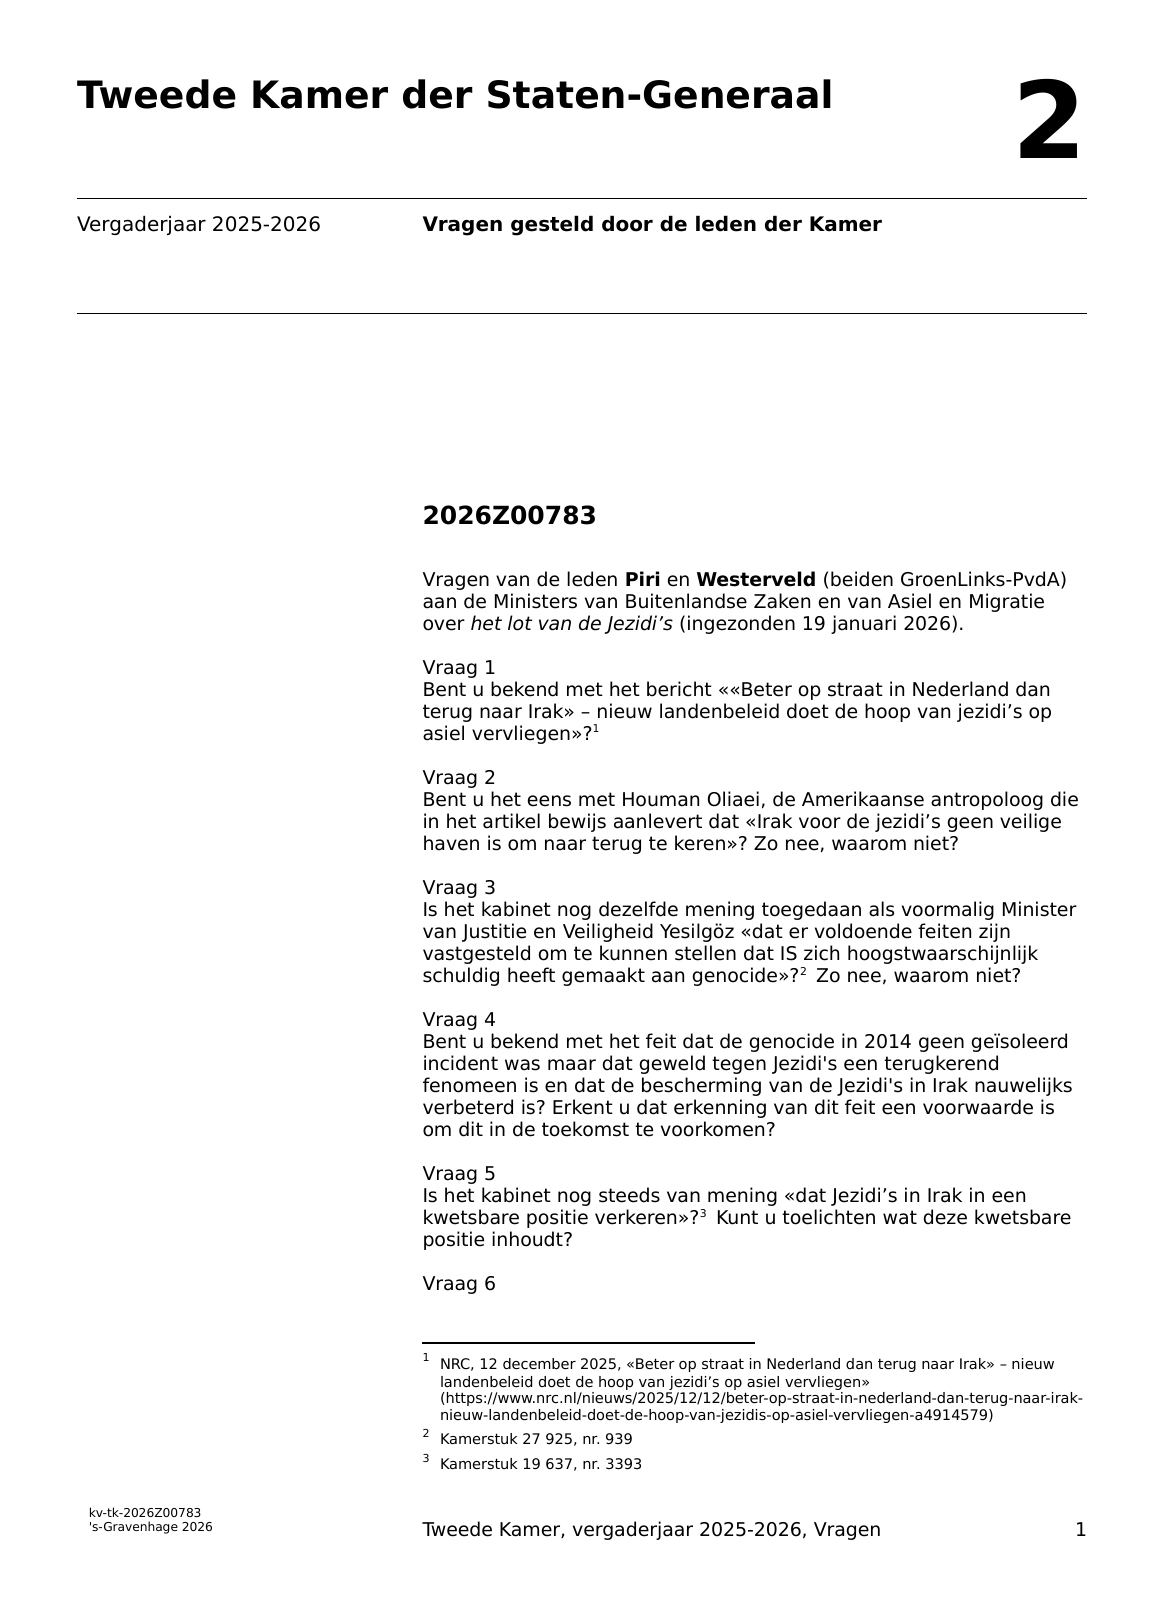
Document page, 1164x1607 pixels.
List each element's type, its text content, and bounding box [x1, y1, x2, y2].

text Vraag 1 [422, 657, 1087, 679]
text Vraag 4 [422, 1009, 1087, 1031]
text Bent u bekend met het feit dat de genocide in 2014 geen geïsoleerd incident was maar dat geweld tegen Jezidi's een terugkerend fenomeen is en dat de bescherming van de Jezidi's in Irak nauwelijks verbeterd is? Erkent u dat erkenning van dit feit een voorwaarde is om dit in de toekomst te voorkomen? [422, 1031, 1087, 1141]
text Is het kabinet nog dezelfde mening toegedaan als voormalig Minister van Justitie en Veiligheid Yesilgöz «dat er voldoende feiten zijn vastgesteld om te kunnen stellen dat IS zich hoogstwaarschijnlijk schuldig heeft gemaakt aan genocide»? Zo nee, waarom niet? [422, 899, 1087, 987]
text Vraag 6 [422, 1273, 1087, 1295]
text Bent u het eens met Houman Oliaei, de Amerikaanse antropoloog die in het artikel bewijs aanlevert dat «Irak voor de jezidi’s geen veilige haven is om naar terug te keren»? Zo nee, waarom niet? [422, 789, 1087, 855]
table_cell Vragen gesteld door de leden der Kamer [422, 199, 1087, 313]
text Kamerstuk 27 925, nr. 939 [422, 1427, 1087, 1449]
text Vraag 5 [422, 1163, 1087, 1185]
table_header 2 [886, 59, 1087, 198]
text Vraag 2 [422, 767, 1087, 789]
table_cell Vergaderjaar 2025-2026 [77, 199, 422, 313]
text NRC, 12 december 2025, «Beter op straat in Nederland dan terug naar Irak» – nieuw landenbeleid doet de hoop van jezidi’s op asiel vervliegen» (https://www.nrc.nl/nieuws/2025/12/12/beter-op-straat-in-nederland-dan-terug-naar-irak-nieuw-landenbeleid-doet-de-hoop-van-jezidis-op-asiel-vervliegen-a4914579) [422, 1352, 1087, 1424]
table_header Tweede Kamer der Staten-Generaal [77, 59, 886, 198]
text Kamerstuk 19 637, nr. 3393 [422, 1452, 1087, 1474]
text Vragen van de leden Piri en Westerveld (beiden GroenLinks-PvdA) aan de Ministers van Buitenlandse Zaken en van Asiel en Migratie over het lot van de Jezidi’s (ingezonden 19 januari 2026). [422, 569, 1087, 635]
text 2026Z00783 [422, 501, 1087, 531]
text Bent u bekend met het bericht ««Beter op straat in Nederland dan terug naar Irak» – nieuw landenbeleid doet de hoop van jezidi’s op asiel vervliegen»? [422, 679, 1087, 745]
text Vraag 3 [422, 877, 1087, 899]
text kv-tk-2026Z00783 [88, 1506, 323, 1520]
text 's-Gravenhage 2026 [88, 1520, 323, 1534]
text Is het kabinet nog steeds van mening «dat Jezidi’s in Irak in een kwetsbare positie verkeren»? Kunt u toelichten wat deze kwetsbare positie inhoudt? [422, 1185, 1087, 1251]
